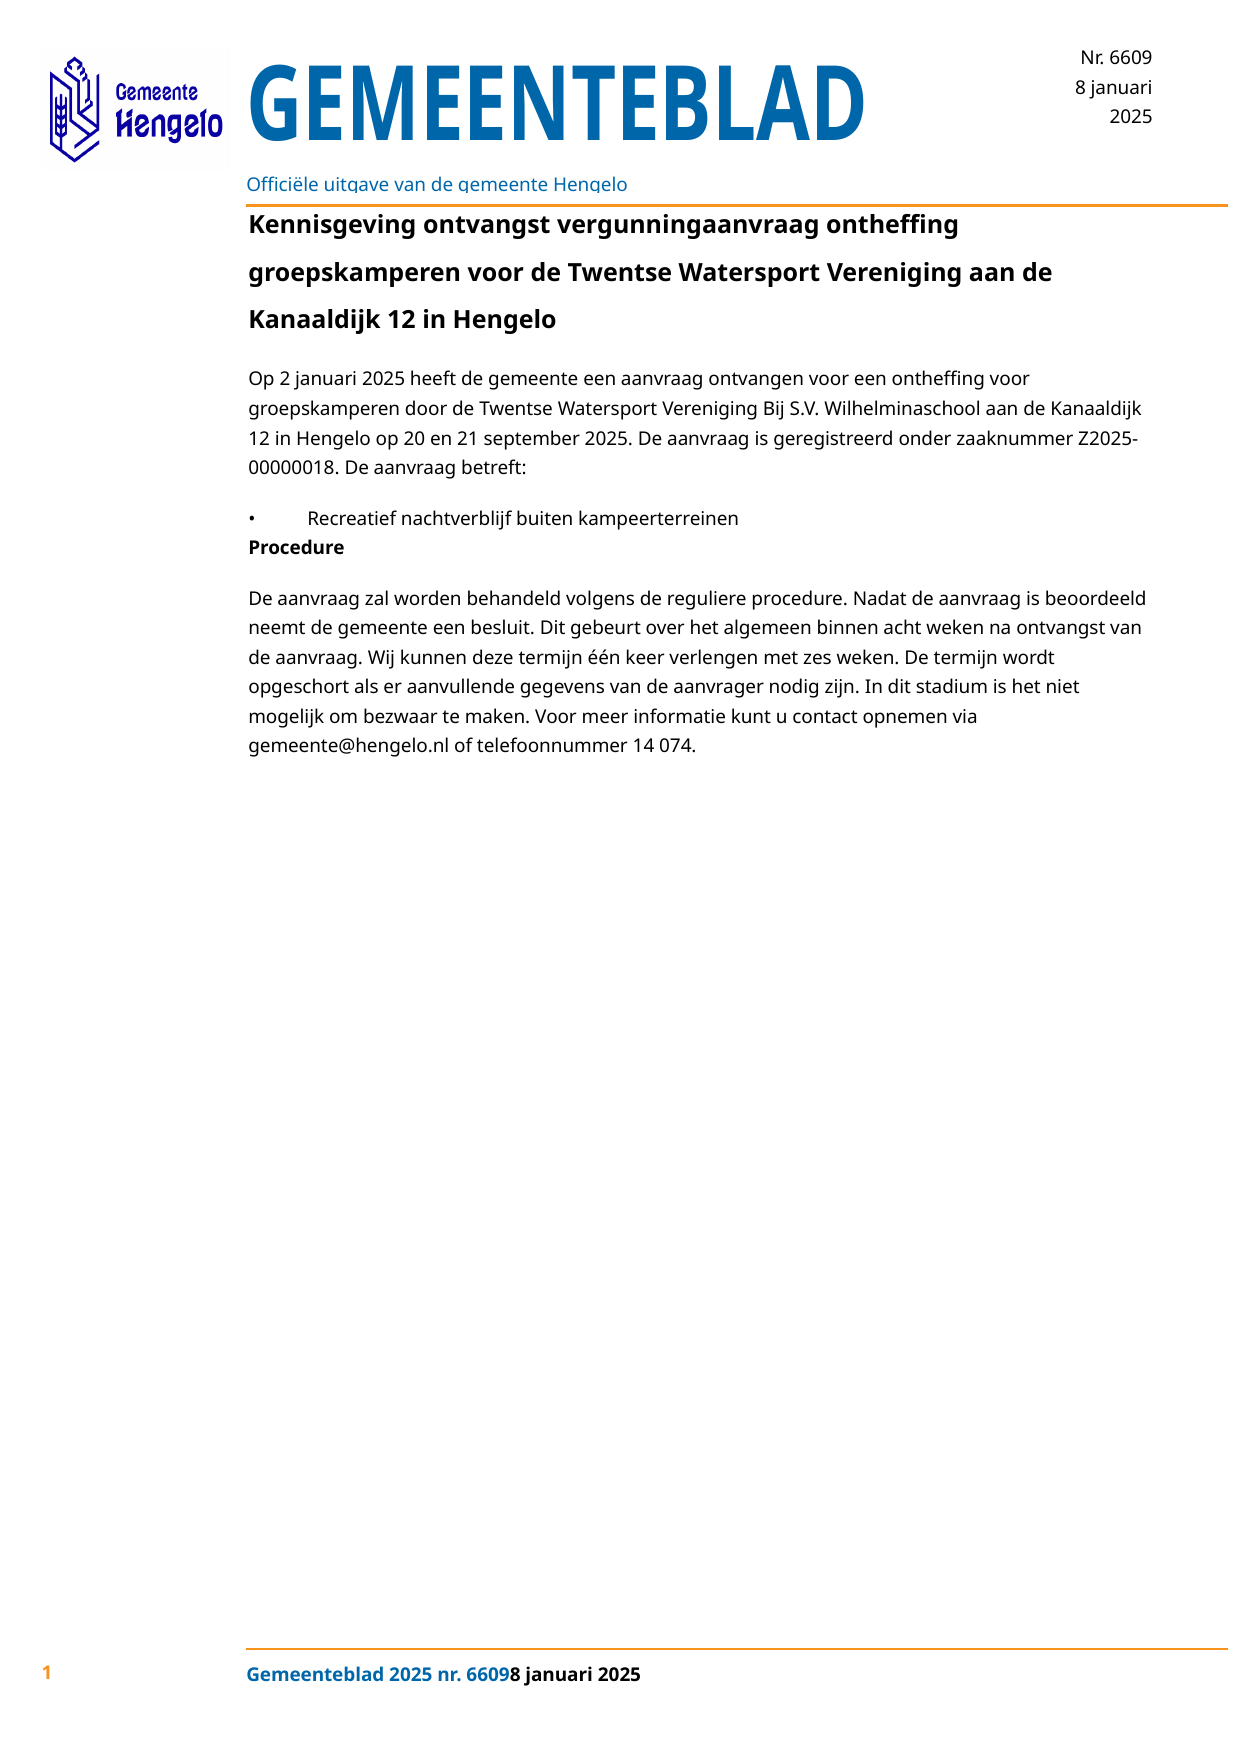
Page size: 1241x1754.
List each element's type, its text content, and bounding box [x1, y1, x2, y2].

picture [41, 47, 231, 172]
text Procedure [248, 534, 1152, 560]
list Recreatief nachtverblijf buiten kampeerterreinen [248, 505, 1152, 530]
text De aanvraag zal worden behandeld volgens de reguliere procedure. Nadat de aanvraag is beoordeeld neemt de gemeente een besluit. Dit gebeurt over het algemeen binnen acht weken na ontvangst van de aanvraag. Wij kunnen deze termijn één keer verlengen met zes weken. De termijn wordt opgeschort als er aanvullende gegevens van de aanvrager nodig zijn. In dit stadium is het niet mogelijk om bezwaar te maken. Voor meer informatie kunt u contact opnemen via gemeente@hengelo.nl of telefoonnummer 14 074. [248, 585, 1152, 758]
text Op 2 januari 2025 heeft de gemeente een aanvraag ontvangen voor een ontheffing voor groepskamperen door de Twentse Watersport Vereniging Bij S.V. Wilhelminaschool aan de Kanaaldijk 12 in Hengelo op 20 en 21 september 2025. De aanvraag is geregistreerd onder zaaknummer Z2025-00000018. De aanvraag betreft: [248, 366, 1152, 480]
text Kennisgeving ontvangst vergunningaanvraag ontheffing groepskamperen voor de Twentse Watersport Vereniging aan de Kanaaldijk 12 in Hengelo [248, 207, 1152, 336]
